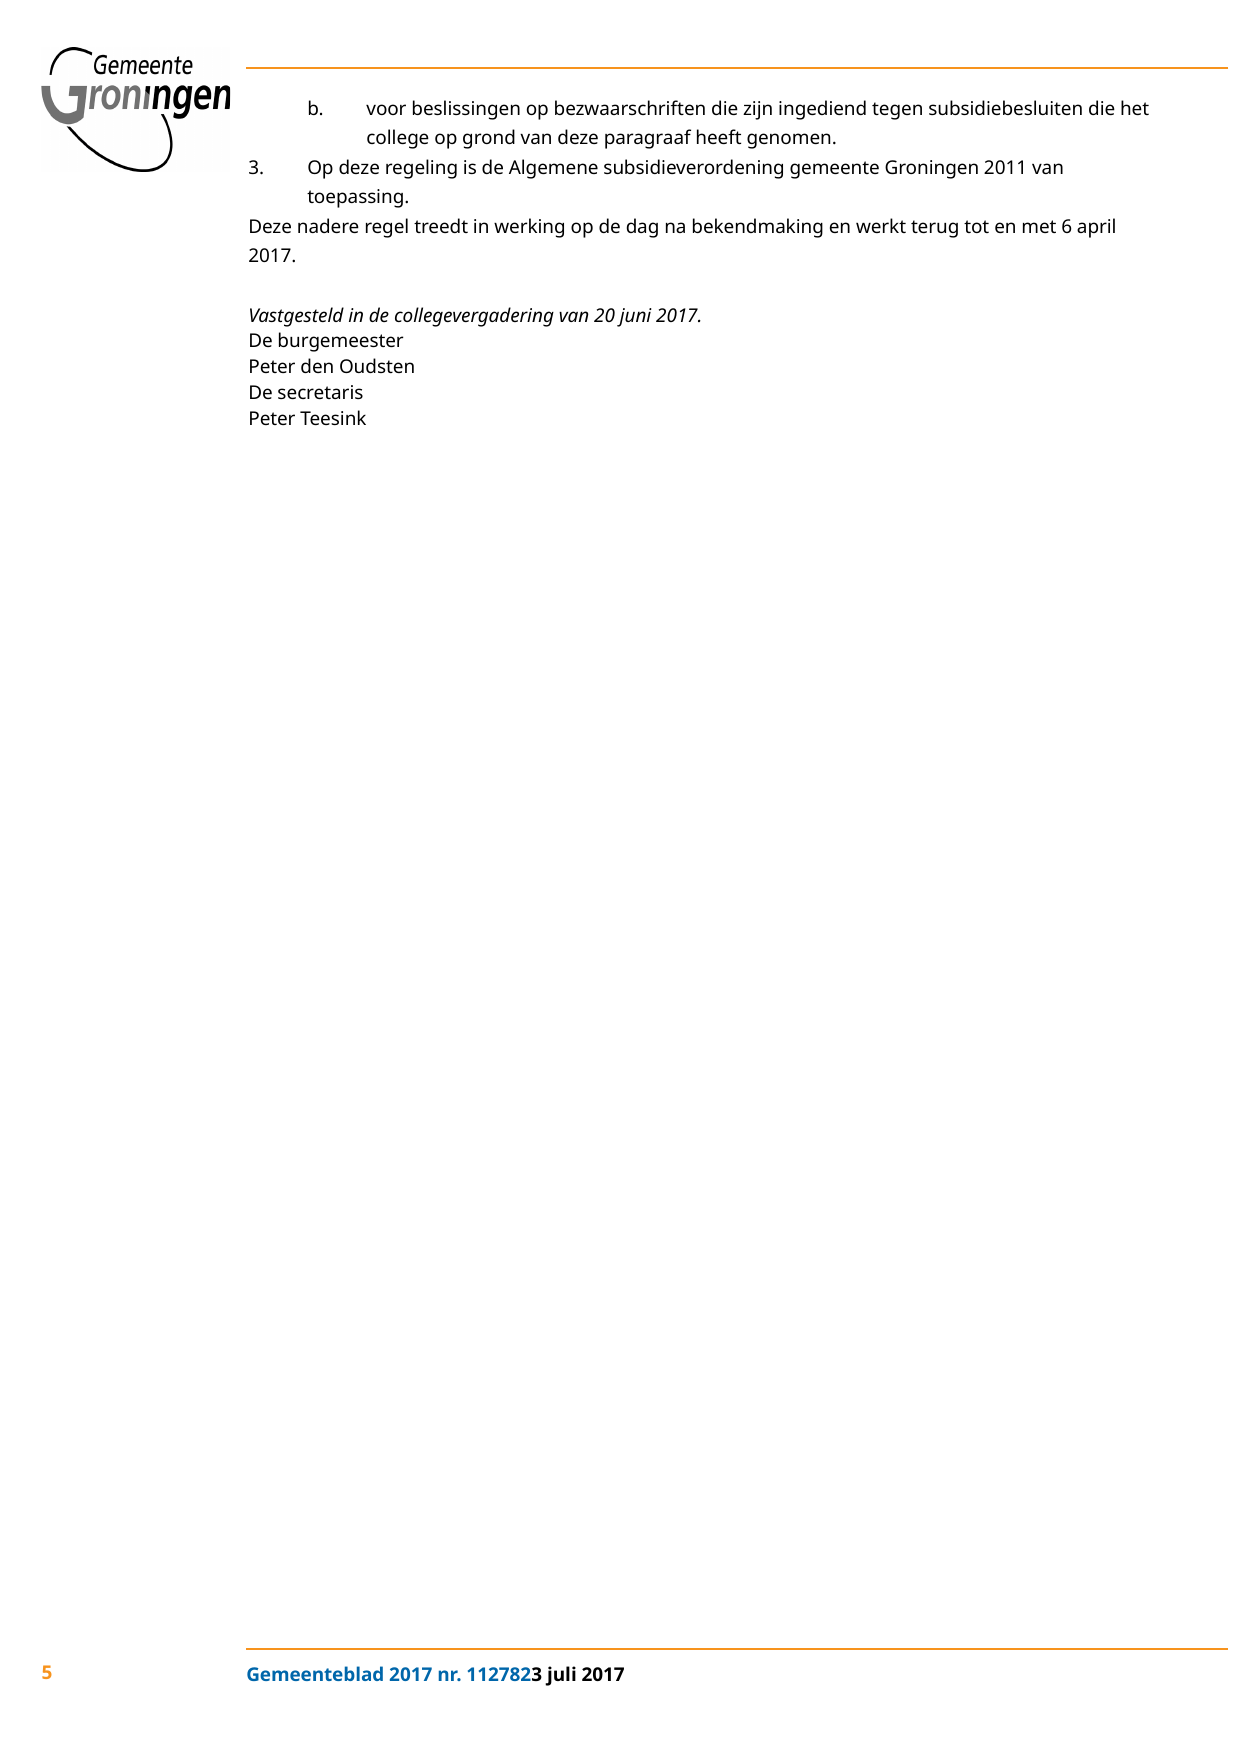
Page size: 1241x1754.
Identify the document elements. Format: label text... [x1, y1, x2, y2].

text Peter den Oudsten [248, 353, 1152, 379]
text De secretaris [248, 379, 1152, 405]
picture [41, 47, 231, 172]
text Vastgesteld in de collegevergadering van 20 juni 2017. [248, 302, 1152, 328]
text De burgemeester [248, 328, 1152, 353]
list voor beslissingen op bezwaarschriften die zijn ingediend tegen subsidiebesluiten die het college op grond van deze paragraaf heeft genomen. [307, 95, 1152, 150]
list Op deze regeling is de Algemene subsidieverordening gemeente Groningen 2011 van toepassing. [248, 154, 1152, 209]
text Deze nadere regel treedt in werking op de dag na bekendmaking en werkt terug tot en met 6 april 2017. [248, 213, 1152, 268]
text Peter Teesink [248, 405, 1152, 431]
